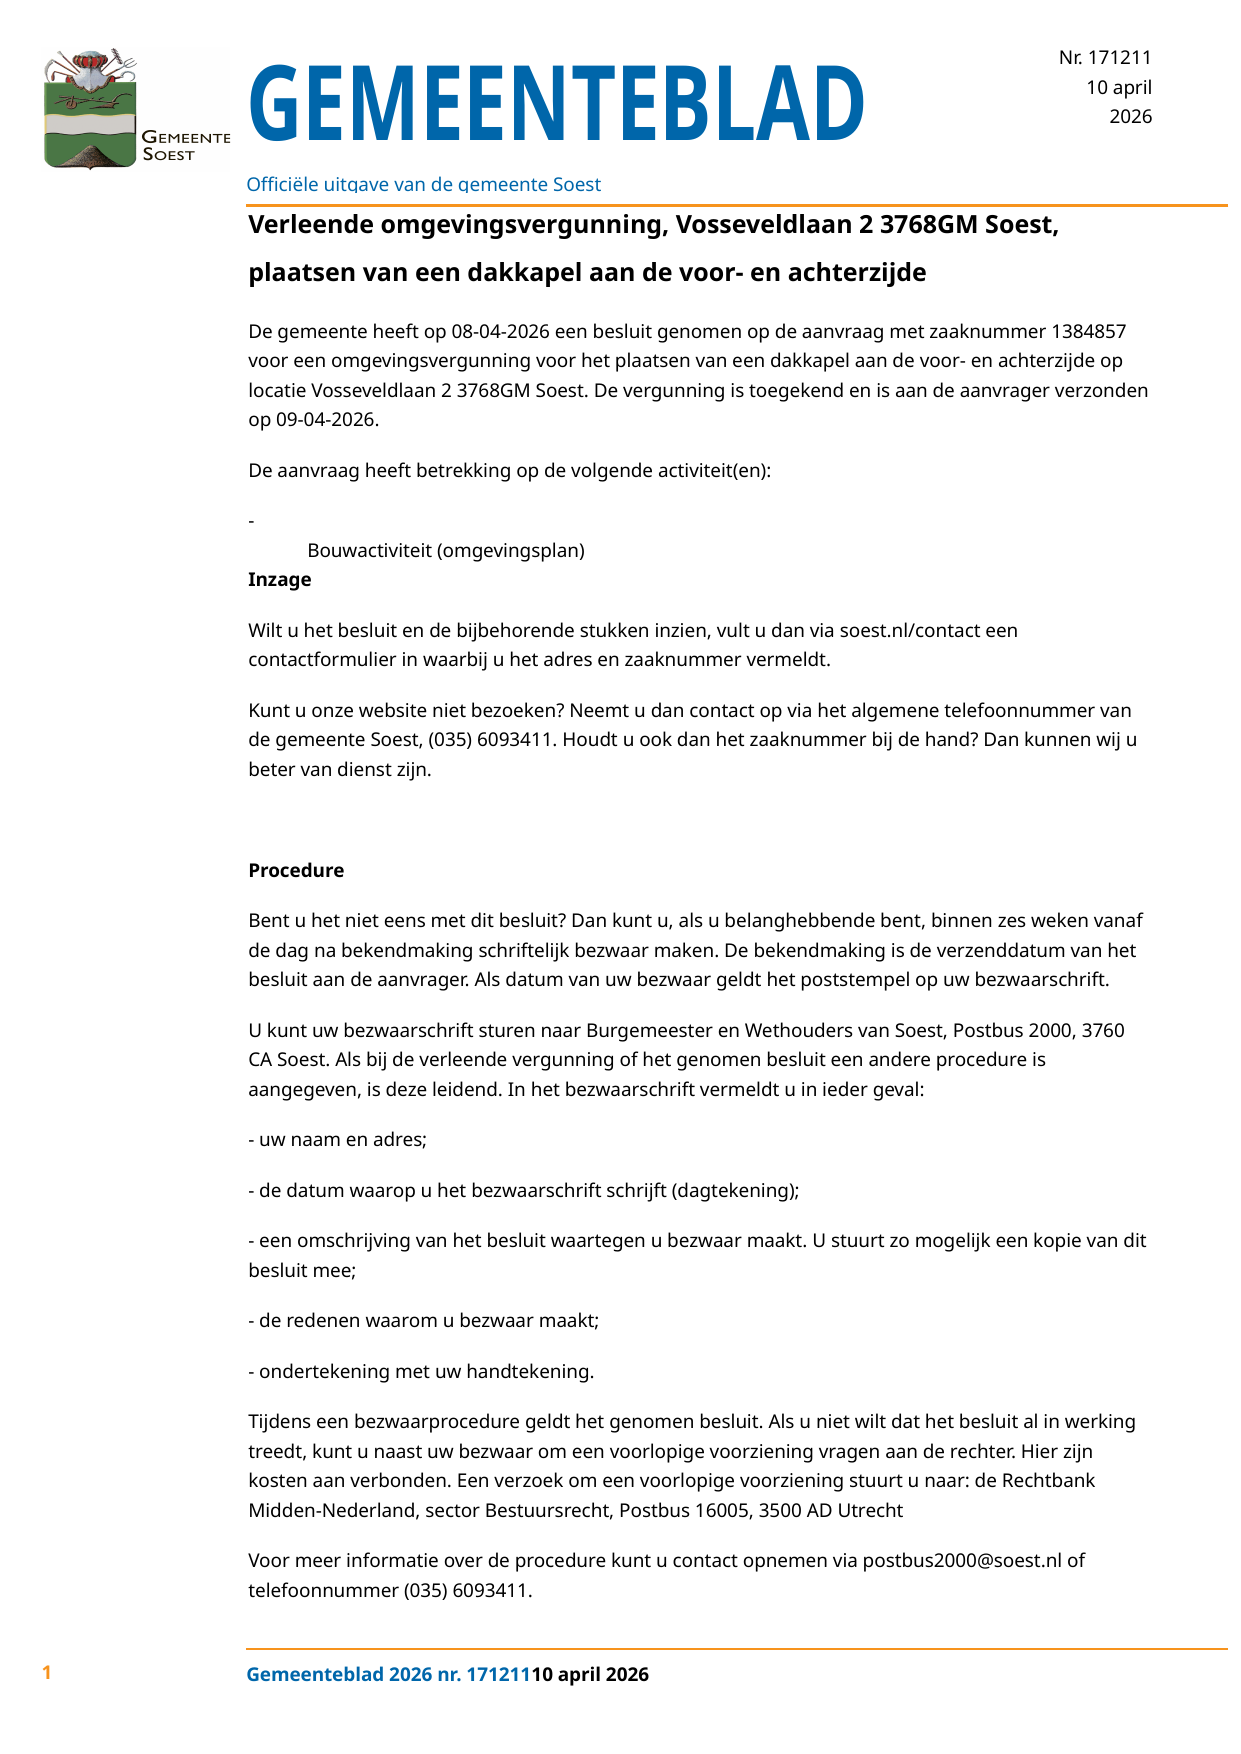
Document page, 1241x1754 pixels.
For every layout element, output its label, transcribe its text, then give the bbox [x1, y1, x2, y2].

list Bouwactiviteit (omgevingsplan) [248, 537, 1152, 563]
text - de datum waarop u het bezwaarschrift schrijft (dagtekening); [248, 1177, 1152, 1203]
text De gemeente heeft op 08-04-2026 een besluit genomen op de aanvraag met zaaknummer 1384857 voor een omgevingsvergunning voor het plaatsen van een dakkapel aan de voor- en achterzijde op locatie Vosseveldlaan 2 3768GM Soest. De vergunning is toegekend en is aan de aanvrager verzonden op 09-04-2026. [248, 318, 1152, 432]
text - de redenen waarom u bezwaar maakt; [248, 1307, 1152, 1333]
text Tijdens een bezwaarprocedure geldt het genomen besluit. Als u niet wilt dat het besluit al in werking treedt, kunt u naast uw bezwaar om een voorlopige voorziening vragen aan de rechter. Hier zijn kosten aan verbonden. Een verzoek om een voorlopige voorziening stuurt u naar: de Rechtbank Midden-Nederland, sector Bestuursrecht, Postbus 16005, 3500 AD Utrecht [248, 1408, 1152, 1523]
picture [41, 47, 231, 172]
text Inzage [248, 567, 1152, 592]
text Verleende omgevingsvergunning, Vosseveldlaan 2 3768GM Soest, plaatsen van een dakkapel aan de voor- en achterzijde [248, 207, 1152, 288]
text De aanvraag heeft betrekking op de volgende activiteit(en): [248, 457, 1152, 483]
text - uw naam en adres; [248, 1127, 1152, 1152]
text - ondertekening met uw handtekening. [248, 1358, 1152, 1384]
text Voor meer informatie over de procedure kunt u contact opnemen via postbus2000@soest.nl of telefoonnummer (035) 6093411. [248, 1547, 1152, 1603]
text Kunt u onze website niet bezoeken? Neemt u dan contact op via het algemene telefoonnummer van de gemeente Soest, (035) 6093411. Houdt u ook dan het zaaknummer bij de hand? Dan kunnen wij u beter van dienst zijn. [248, 697, 1152, 782]
text Wilt u het besluit en de bijbehorende stukken inzien, vult u dan via soest.nl/contact een contactformulier in waarbij u het adres en zaaknummer vermeldt. [248, 617, 1152, 672]
text - een omschrijving van het besluit waartegen u bezwaar maakt. U stuurt zo mogelijk een kopie van dit besluit mee; [248, 1227, 1152, 1283]
text Bent u het niet eens met dit besluit? Dan kunt u, als u belanghebbende bent, binnen zes weken vanaf de dag na bekendmaking schriftelijk bezwaar maken. De bekendmaking is de verzenddatum van het besluit aan de aanvrager. Als datum van uw bezwaar geldt het poststempel op uw bezwaarschrift. [248, 907, 1152, 992]
text U kunt uw bezwaarschrift sturen naar Burgemeester en Wethouders van Soest, Postbus 2000, 3760 CA Soest. Als bij de verleende vergunning of het genomen besluit een andere procedure is aangegeven, is deze leidend. In het bezwaarschrift vermeldt u in ieder geval: [248, 1017, 1152, 1102]
text Procedure [248, 857, 1152, 883]
